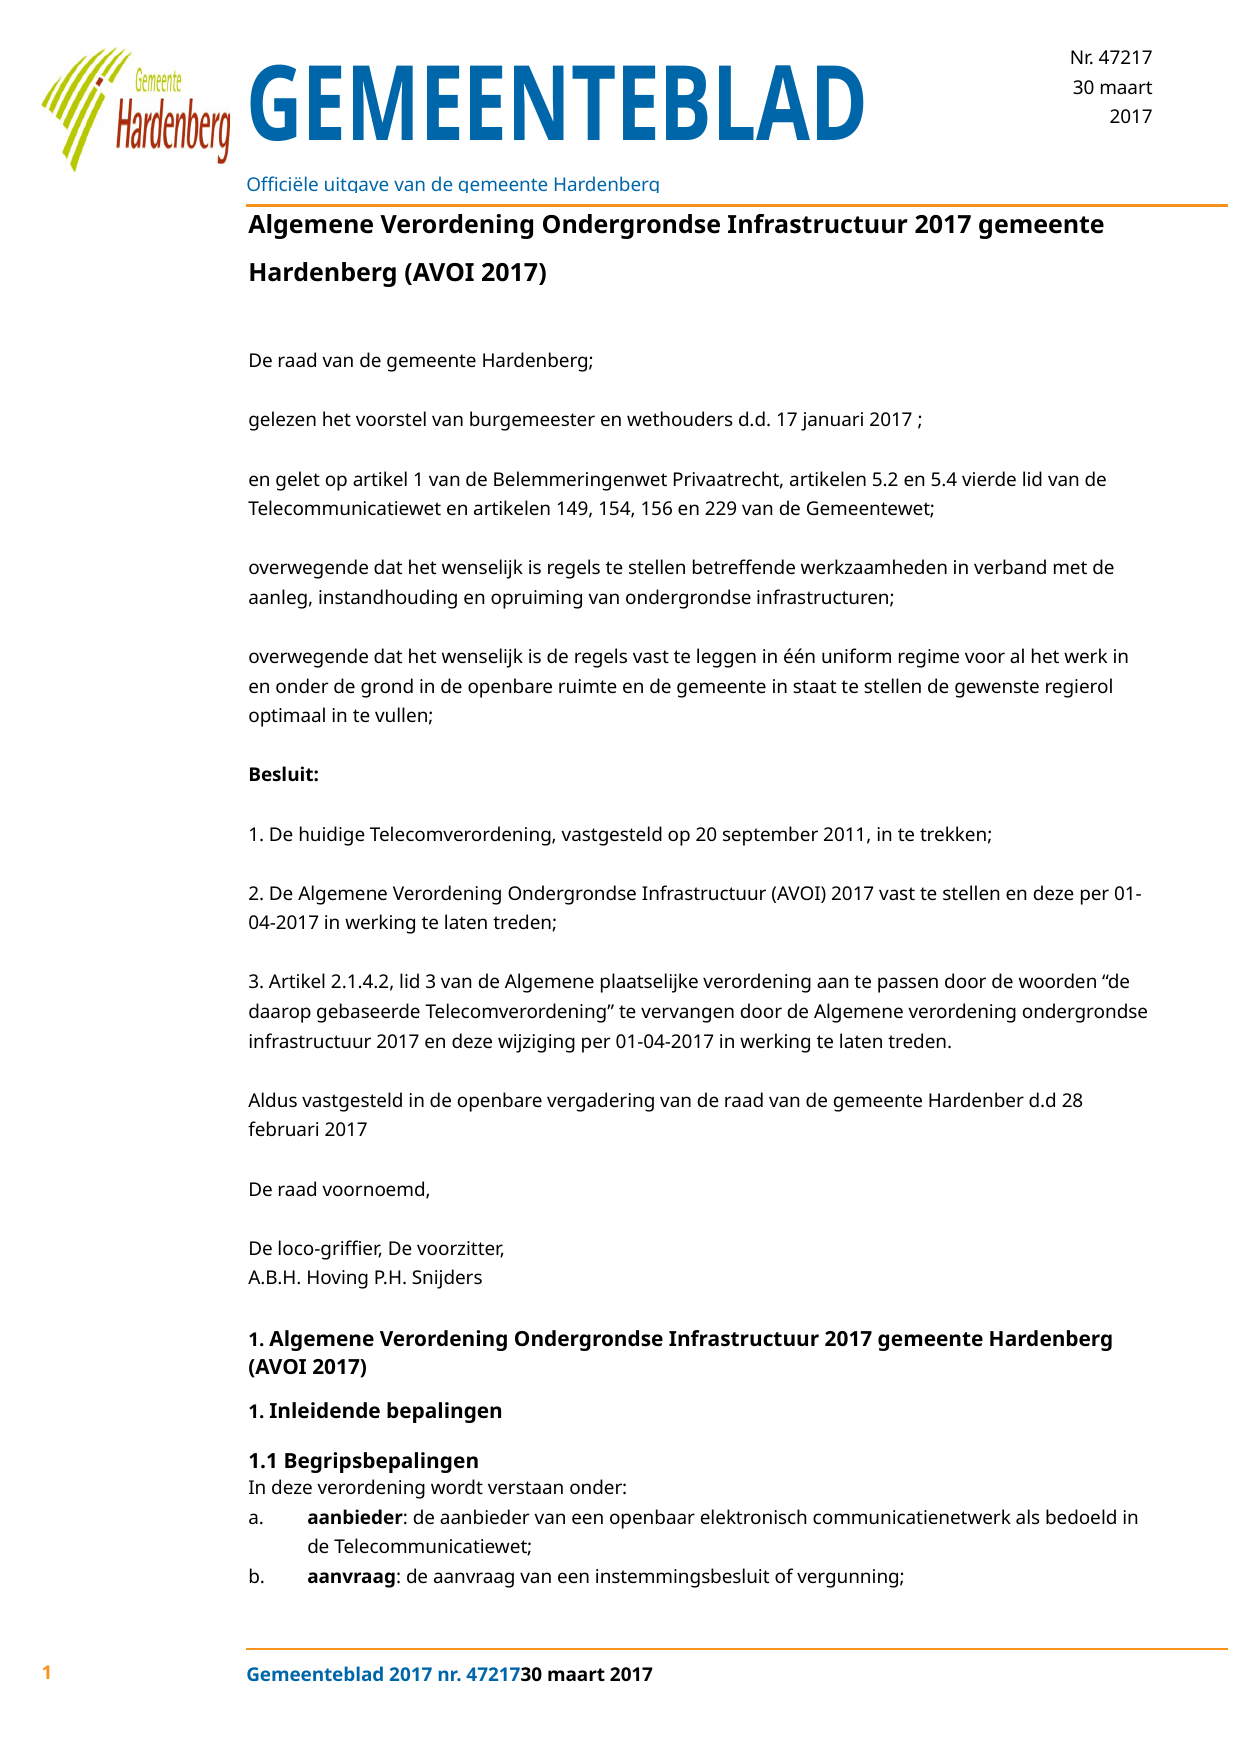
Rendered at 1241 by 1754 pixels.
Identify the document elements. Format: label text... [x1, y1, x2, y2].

text De loco-griffier, De voorzitter, [248, 1235, 1152, 1261]
text en gelet op artikel 1 van de Belemmeringenwet Privaatrecht, artikelen 5.2 en 5.4 vierde lid van de Telecommunicatiewet en artikelen 149, 154, 156 en 229 van de Gemeentewet; [248, 466, 1152, 521]
text 1.1 Begripsbepalingen [248, 1446, 1152, 1474]
text A.B.H. Hoving P.H. Snijders [248, 1264, 1152, 1290]
text 1. Inleidende bepalingen [248, 1397, 1152, 1425]
text In deze verordening wordt verstaan onder: [248, 1474, 1152, 1500]
text 3. Artikel 2.1.4.2, lid 3 van de Algemene plaatselijke verordening aan te passen door de woorden “de daarop gebaseerde Telecomverordening” te vervangen door de Algemene verordening ondergrondse infrastructuur 2017 en deze wijziging per 01-04-2017 in werking te laten treden. [248, 969, 1152, 1054]
text Algemene Verordening Ondergrondse Infrastructuur 2017 gemeente Hardenberg (AVOI 2017) [248, 207, 1152, 288]
text 1. De huidige Telecomverordening, vastgesteld op 20 september 2011, in te trekken; [248, 821, 1152, 847]
text De raad voornoemd, [248, 1176, 1152, 1202]
text 1. Algemene Verordening Ondergrondse Infrastructuur 2017 gemeente Hardenberg (AVOI 2017) [248, 1324, 1152, 1381]
text 2. De Algemene Verordening Ondergrondse Infrastructuur (AVOI) 2017 vast te stellen en deze per 01-04-2017 in werking te laten treden; [248, 880, 1152, 935]
text overwegende dat het wenselijk is de regels vast te leggen in één uniform regime voor al het werk in en onder de grond in de openbare ruimte en de gemeente in staat te stellen de gewenste regierol optimaal in te vullen; [248, 643, 1152, 728]
text Aldus vastgesteld in de openbare vergadering van de raad van de gemeente Hardenber d.d 28 februari 2017 [248, 1087, 1152, 1142]
list aanbieder: de aanbieder van een openbaar elektronisch communicatienetwerk als bedoeld in de Telecommunicatiewet; [248, 1504, 1152, 1559]
text overwegende dat het wenselijk is regels te stellen betreffende werkzaamheden in verband met de aanleg, instandhouding en opruiming van ondergrondse infrastructuren; [248, 554, 1152, 610]
text Besluit: [248, 762, 1152, 787]
text gelezen het voorstel van burgemeester en wethouders d.d. 17 januari 2017 ; [248, 407, 1152, 432]
picture [41, 47, 231, 172]
text De raad van de gemeente Hardenberg; [248, 347, 1152, 373]
list aanvraag: de aanvraag van een instemmingsbesluit of vergunning; [248, 1563, 1152, 1589]
